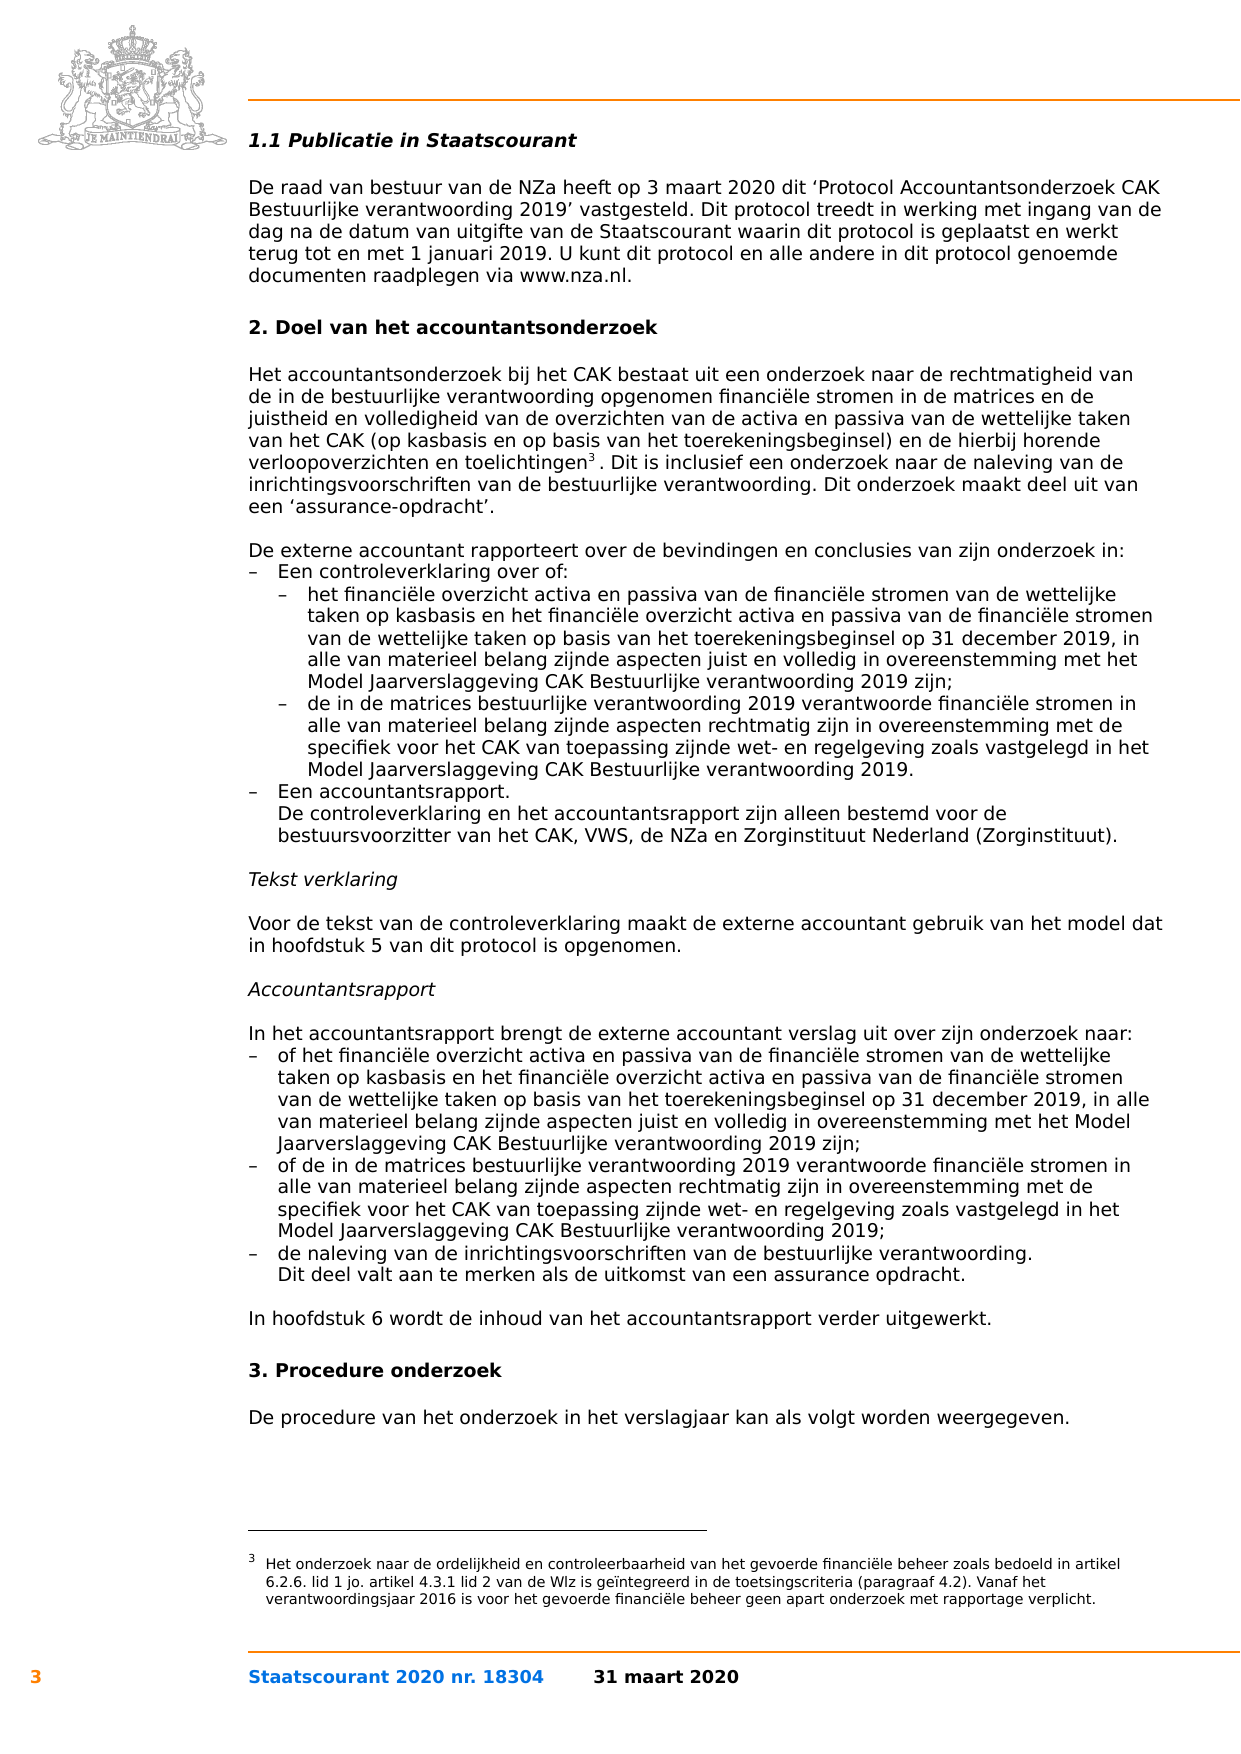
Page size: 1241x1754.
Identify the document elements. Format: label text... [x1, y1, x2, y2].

subtitle 1.1 Publicatie in Staatscourant [248, 130, 1163, 152]
text – of het financiële overzicht activa en passiva van de financiële stromen van de wettelijke taken op kasbasis en het financiële overzicht activa en passiva van de financiële stromen van de wettelijke taken op basis van het toerekeningsbeginsel op 31 december 2019, in alle van materieel belang zijnde aspecten juist en volledig in overeenstemming met het Model Jaarverslaggeving CAK Bestuurlijke verantwoording 2019 zijn; [248, 1044, 1163, 1154]
text Voor de tekst van de controleverklaring maakt de externe accountant gebruik van het model dat in hoofdstuk 5 van dit protocol is opgenomen. [248, 913, 1163, 957]
text De raad van bestuur van de NZa heeft op 3 maart 2020 dit ‘Protocol Accountantsonderzoek CAK Bestuurlijke verantwoording 2019’ vastgesteld. Dit protocol treedt in werking met ingang van de dag na de datum van uitgifte van de Staatscourant waarin dit protocol is geplaatst en werkt terug tot en met 1 januari 2019. U kunt dit protocol en alle andere in dit protocol genoemde documenten raadplegen via www.nza.nl. [248, 177, 1163, 287]
text – de in de matrices bestuurlijke verantwoording 2019 verantwoorde financiële stromen in alle van materieel belang zijnde aspecten rechtmatig zijn in overeenstemming met de specifiek voor het CAK van toepassing zijnde wet- en regelgeving zoals vastgelegd in het Model Jaarverslaggeving CAK Bestuurlijke verantwoording 2019. [278, 693, 1163, 781]
text De controleverklaring en het accountantsrapport zijn alleen bestemd voor de bestuursvoorzitter van het CAK, VWS, de NZa en Zorginstituut Nederland (Zorginstituut). [277, 803, 1163, 847]
subtitle Accountantsrapport [248, 979, 1163, 1001]
picture [38, 25, 227, 150]
text In hoofdstuk 6 wordt de inhoud van het accountantsrapport verder uitgewerkt. [248, 1308, 1163, 1330]
text Dit deel valt aan te merken als de uitkomst van een assurance opdracht. [277, 1264, 1163, 1286]
text Het onderzoek naar de ordelijkheid en controleerbaarheid van het gevoerde financiële beheer zoals bedoeld in artikel 6.2.6. lid 1 jo. artikel 4.3.1 lid 2 van de Wlz is geïntegreerd in de toetsingscriteria (paragraaf 4.2). Vanaf het verantwoordingsjaar 2016 is voor het gevoerde financiële beheer geen apart onderzoek met rapportage verplicht. [248, 1552, 1163, 1608]
text In het accountantsrapport brengt de externe accountant verslag uit over zijn onderzoek naar: [248, 1023, 1163, 1044]
subtitle 3. Procedure onderzoek [248, 1360, 1163, 1382]
text – de naleving van de inrichtingsvoorschriften van de bestuurlijke verantwoording. [248, 1242, 1163, 1264]
text De procedure van het onderzoek in het verslagjaar kan als volgt worden weergegeven. [248, 1407, 1163, 1429]
text Het accountantsonderzoek bij het CAK bestaat uit een onderzoek naar de rechtmatigheid van de in de bestuurlijke verantwoording opgenomen financiële stromen in de matrices en de juistheid en volledigheid van de overzichten van de activa en passiva van de wettelijke taken van het CAK (op kasbasis en op basis van het toerekeningsbeginsel) en de hierbij horende verloopoverzichten en toelichtingen. Dit is inclusief een onderzoek naar de naleving van de inrichtingsvoorschriften van de bestuurlijke verantwoording. Dit onderzoek maakt deel uit van een ‘assurance-opdracht’. [248, 364, 1163, 518]
text – Een controleverklaring over of: [248, 561, 1163, 583]
subtitle 2. Doel van het accountantsonderzoek [248, 317, 1163, 339]
text De externe accountant rapporteert over de bevindingen en conclusies van zijn onderzoek in: [248, 539, 1163, 561]
subtitle Tekst verklaring [248, 869, 1163, 891]
text – Een accountantsrapport. [248, 781, 1163, 803]
text – of de in de matrices bestuurlijke verantwoording 2019 verantwoorde financiële stromen in alle van materieel belang zijnde aspecten rechtmatig zijn in overeenstemming met de specifiek voor het CAK van toepassing zijnde wet- en regelgeving zoals vastgelegd in het Model Jaarverslaggeving CAK Bestuurlijke verantwoording 2019; [248, 1154, 1163, 1242]
text – het financiële overzicht activa en passiva van de financiële stromen van de wettelijke taken op kasbasis en het financiële overzicht activa en passiva van de financiële stromen van de wettelijke taken op basis van het toerekeningsbeginsel op 31 december 2019, in alle van materieel belang zijnde aspecten juist en volledig in overeenstemming met het Model Jaarverslaggeving CAK Bestuurlijke verantwoording 2019 zijn; [278, 583, 1163, 693]
